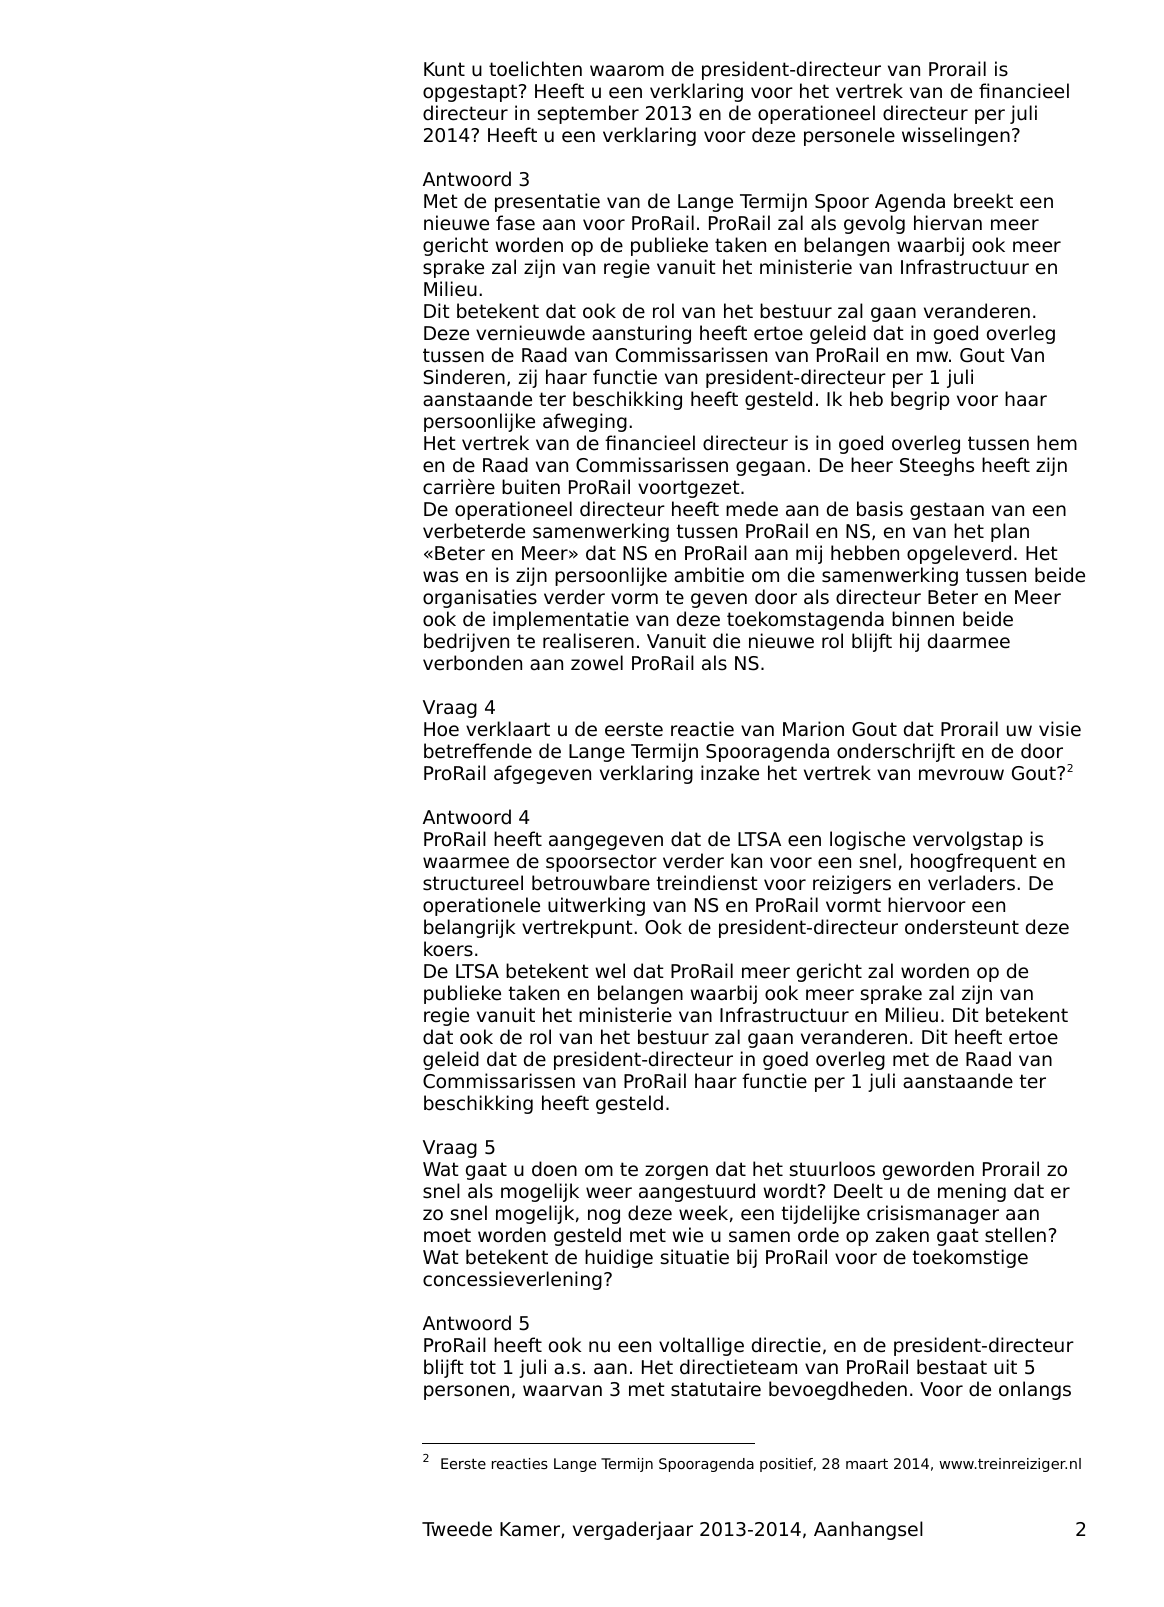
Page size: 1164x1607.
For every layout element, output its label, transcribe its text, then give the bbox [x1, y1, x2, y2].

text Vraag 5 [422, 1137, 1087, 1159]
text ProRail heeft aangegeven dat de LTSA een logische vervolgstap is waarmee de spoorsector verder kan voor een snel, hoogfrequent en structureel betrouwbare treindienst voor reizigers en verladers. De operationele uitwerking van NS en ProRail vormt hiervoor een belangrijk vertrekpunt. Ook de president-directeur ondersteunt deze koers. [422, 829, 1087, 961]
text Wat gaat u doen om te zorgen dat het stuurloos geworden Prorail zo snel als mogelijk weer aangestuurd wordt? Deelt u de mening dat er zo snel mogelijk, nog deze week, een tijdelijke crisismanager aan moet worden gesteld met wie u samen orde op zaken gaat stellen? Wat betekent de huidige situatie bij ProRail voor de toekomstige concessieverlening? [422, 1159, 1087, 1291]
text De operationeel directeur heeft mede aan de basis gestaan van een verbeterde samenwerking tussen ProRail en NS, en van het plan «Beter en Meer» dat NS en ProRail aan mij hebben opgeleverd. Het was en is zijn persoonlijke ambitie om die samenwerking tussen beide organisaties verder vorm te geven door als directeur Beter en Meer ook de implementatie van deze toekomstagenda binnen beide bedrijven te realiseren. Vanuit die nieuwe rol blijft hij daarmee verbonden aan zowel ProRail als NS. [422, 499, 1087, 675]
text Antwoord 3 [422, 169, 1087, 191]
text Het vertrek van de financieel directeur is in goed overleg tussen hem en de Raad van Commissarissen gegaan. De heer Steeghs heeft zijn carrière buiten ProRail voortgezet. [422, 433, 1087, 499]
text Vraag 4 [422, 697, 1087, 719]
text ProRail heeft ook nu een voltallige directie, en de president-directeur blijft tot 1 juli a.s. aan. Het directieteam van ProRail bestaat uit 5 personen, waarvan 3 met statutaire bevoegdheden. Voor de onlangs [422, 1335, 1087, 1401]
text Dit betekent dat ook de rol van het bestuur zal gaan veranderen. Deze vernieuwde aansturing heeft ertoe geleid dat in goed overleg tussen de Raad van Commissarissen van ProRail en mw. Gout Van Sinderen, zij haar functie van president-directeur per 1 juli aanstaande ter beschikking heeft gesteld. Ik heb begrip voor haar persoonlijke afweging. [422, 301, 1087, 433]
text Met de presentatie van de Lange Termijn Spoor Agenda breekt een nieuwe fase aan voor ProRail. ProRail zal als gevolg hiervan meer gericht worden op de publieke taken en belangen waarbij ook meer sprake zal zijn van regie vanuit het ministerie van Infrastructuur en Milieu. [422, 191, 1087, 301]
text Hoe verklaart u de eerste reactie van Marion Gout dat Prorail uw visie betreffende de Lange Termijn Spooragenda onderschrijft en de door ProRail afgegeven verklaring inzake het vertrek van mevrouw Gout? [422, 719, 1087, 785]
text Antwoord 5 [422, 1313, 1087, 1335]
text Eerste reacties Lange Termijn Spooragenda positief, 28 maart 2014, www.treinreiziger.nl [422, 1452, 1087, 1474]
text Kunt u toelichten waarom de president-directeur van Prorail is opgestapt? Heeft u een verklaring voor het vertrek van de financieel directeur in september 2013 en de operationeel directeur per juli 2014? Heeft u een verklaring voor deze personele wisselingen? [422, 59, 1087, 147]
text De LTSA betekent wel dat ProRail meer gericht zal worden op de publieke taken en belangen waarbij ook meer sprake zal zijn van regie vanuit het ministerie van Infrastructuur en Milieu. Dit betekent dat ook de rol van het bestuur zal gaan veranderen. Dit heeft ertoe geleid dat de president-directeur in goed overleg met de Raad van Commissarissen van ProRail haar functie per 1 juli aanstaande ter beschikking heeft gesteld. [422, 961, 1087, 1115]
text Antwoord 4 [422, 807, 1087, 829]
